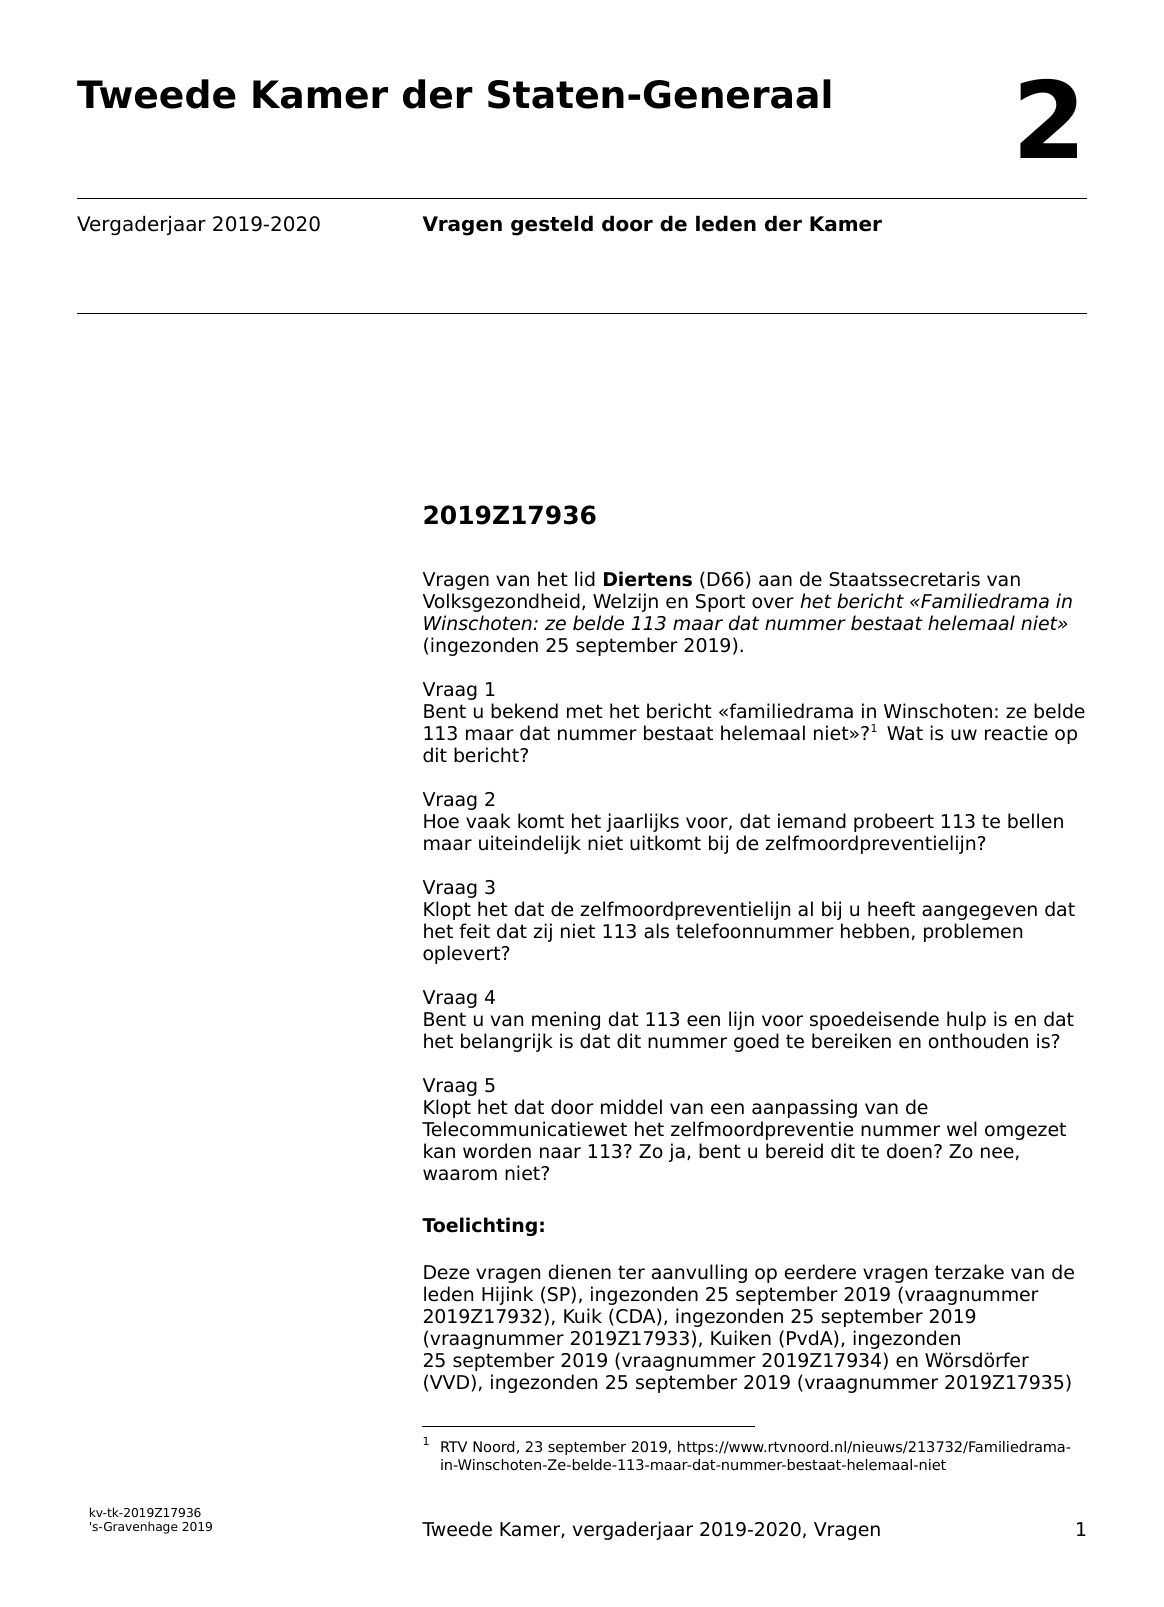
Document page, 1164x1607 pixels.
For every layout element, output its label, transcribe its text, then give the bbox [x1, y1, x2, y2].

text Vraag 4 [422, 987, 1087, 1009]
text Deze vragen dienen ter aanvulling op eerdere vragen terzake van de leden Hijink (SP), ingezonden 25 september 2019 (vraagnummer 2019Z17932), Kuik (CDA), ingezonden 25 september 2019 (vraagnummer 2019Z17933), Kuiken (PvdA), ingezonden 25 september 2019 (vraagnummer 2019Z17934) en Wörsdörfer (VVD), ingezonden 25 september 2019 (vraagnummer 2019Z17935) [422, 1262, 1087, 1394]
text Bent u van mening dat 113 een lijn voor spoedeisende hulp is en dat het belangrijk is dat dit nummer goed te bereiken en onthouden is? [422, 1009, 1087, 1053]
text RTV Noord, 23 september 2019, https://www.rtvnoord.nl/nieuws/213732/Familiedrama-in-Winschoten-Ze-belde-113-maar-dat-nummer-bestaat-helemaal-niet [422, 1435, 1087, 1474]
text Klopt het dat door middel van een aanpassing van de Telecommunicatiewet het zelfmoordpreventie nummer wel omgezet kan worden naar 113? Zo ja, bent u bereid dit te doen? Zo nee, waarom niet? [422, 1097, 1087, 1185]
text Klopt het dat de zelfmoordpreventielijn al bij u heeft aangegeven dat het feit dat zij niet 113 als telefoonnummer hebben, problemen oplevert? [422, 899, 1087, 965]
table_header 2 [886, 59, 1087, 198]
table_header Tweede Kamer der Staten-Generaal [77, 59, 886, 198]
text Hoe vaak komt het jaarlijks voor, dat iemand probeert 113 te bellen maar uiteindelijk niet uitkomt bij de zelfmoordpreventielijn? [422, 811, 1087, 855]
text Vraag 1 [422, 679, 1087, 701]
table_cell Vragen gesteld door de leden der Kamer [422, 199, 1087, 313]
text Bent u bekend met het bericht «familiedrama in Winschoten: ze belde 113 maar dat nummer bestaat helemaal niet»? Wat is uw reactie op dit bericht? [422, 701, 1087, 767]
text Vraag 2 [422, 789, 1087, 811]
subtitle Toelichting: [422, 1215, 1087, 1237]
text kv-tk-2019Z17936 [88, 1506, 323, 1520]
text 's-Gravenhage 2019 [88, 1520, 323, 1534]
text 2019Z17936 [422, 501, 1087, 531]
table_cell Vergaderjaar 2019-2020 [77, 199, 422, 313]
text Vragen van het lid Diertens (D66) aan de Staatssecretaris van Volksgezondheid, Welzijn en Sport over het bericht «Familiedrama in Winschoten: ze belde 113 maar dat nummer bestaat helemaal niet» (ingezonden 25 september 2019). [422, 569, 1087, 657]
text Vraag 5 [422, 1075, 1087, 1097]
text Vraag 3 [422, 877, 1087, 899]
